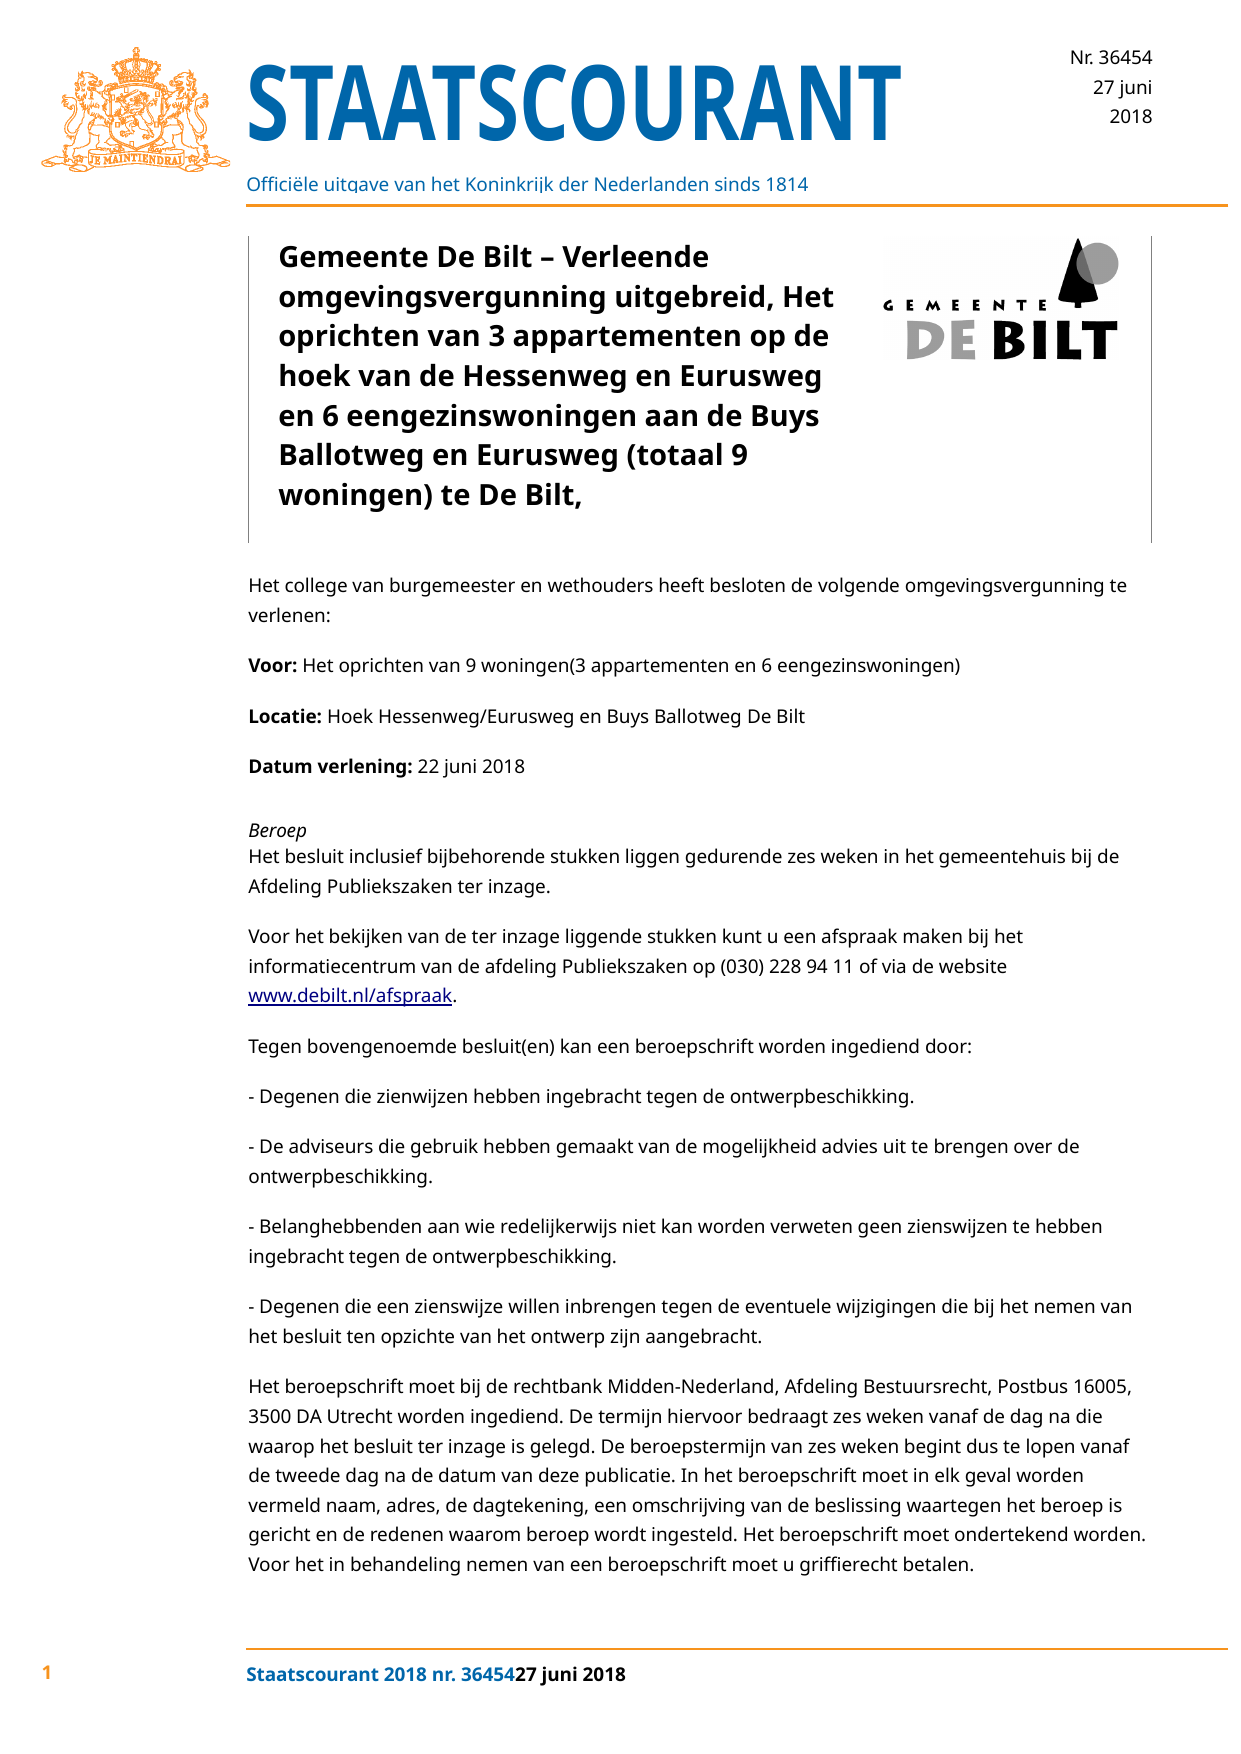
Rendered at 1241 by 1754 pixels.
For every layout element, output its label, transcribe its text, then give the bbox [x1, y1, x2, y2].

text Het college van burgemeester en wethouders heeft besloten de volgende omgevingsvergunning te verlenen: [248, 573, 1152, 628]
text Datum verlening: 22 juni 2018 [248, 753, 1152, 779]
text Tegen bovengenoemde besluit(en) kan een beroepschrift worden ingediend door: [248, 1033, 1152, 1058]
table_header [850, 236, 1151, 543]
text Het besluit inclusief bijbehorende stukken liggen gedurende zes weken in het gemeentehuis bij de Afdeling Publiekszaken ter inzage. [248, 843, 1152, 898]
table_header Gemeente De Bilt – Verleende omgevingsvergunning uitgebreid, Het oprichten van 3 appartementen op de hoek van de Hessenweg en Eurusweg en 6 eengezinswoningen aan de Buys Ballotweg en Eurusweg (totaal 9 woningen) te De Bilt, [249, 236, 850, 543]
text - Degenen die een zienswijze willen inbrengen tegen de eventuele wijzigingen die bij het nemen van het besluit ten opzichte van het ontwerp zijn aangebracht. [248, 1294, 1152, 1349]
picture [882, 236, 1119, 360]
text - De adviseurs die gebruik hebben gemaakt van de mogelijkheid advies uit te brengen over de ontwerpbeschikking. [248, 1134, 1152, 1189]
text Voor het bekijken van de ter inzage liggende stukken kunt u een afspraak maken bij het informatiecentrum van de afdeling Publiekszaken op (030) 228 94 11 of via de website www.debilt.nl/afspraak. [248, 923, 1152, 1008]
text - Degenen die zienwijzen hebben ingebracht tegen de ontwerpbeschikking. [248, 1083, 1152, 1109]
text Het beroepschrift moet bij de rechtbank Midden-Nederland, Afdeling Bestuursrecht, Postbus 16005, 3500 DA Utrecht worden ingediend. De termijn hiervoor bedraagt zes weken vanaf de dag na die waarop het besluit ter inzage is gelegd. De beroepstermijn van zes weken begint dus te lopen vanaf de tweede dag na de datum van deze publicatie. In het beroepschrift moet in elk geval worden vermeld naam, adres, de dagtekening, een omschrijving van de beslissing waartegen het beroep is gericht en de redenen waarom beroep wordt ingesteld. Het beroepschrift moet ondertekend worden. Voor het in behandeling nemen van een beroepschrift moet u griffierecht betalen. [248, 1374, 1152, 1577]
text Voor: Het oprichten van 9 woningen(3 appartementen en 6 eengezinswoningen) [248, 653, 1152, 678]
text - Belanghebbenden aan wie redelijkerwijs niet kan worden verweten geen zienswijzen te hebben ingebracht tegen de ontwerpbeschikking. [248, 1214, 1152, 1269]
text Beroep [248, 817, 1152, 843]
picture [41, 47, 231, 172]
text Locatie: Hoek Hessenweg/Eurusweg en Buys Ballotweg De Bilt [248, 703, 1152, 729]
